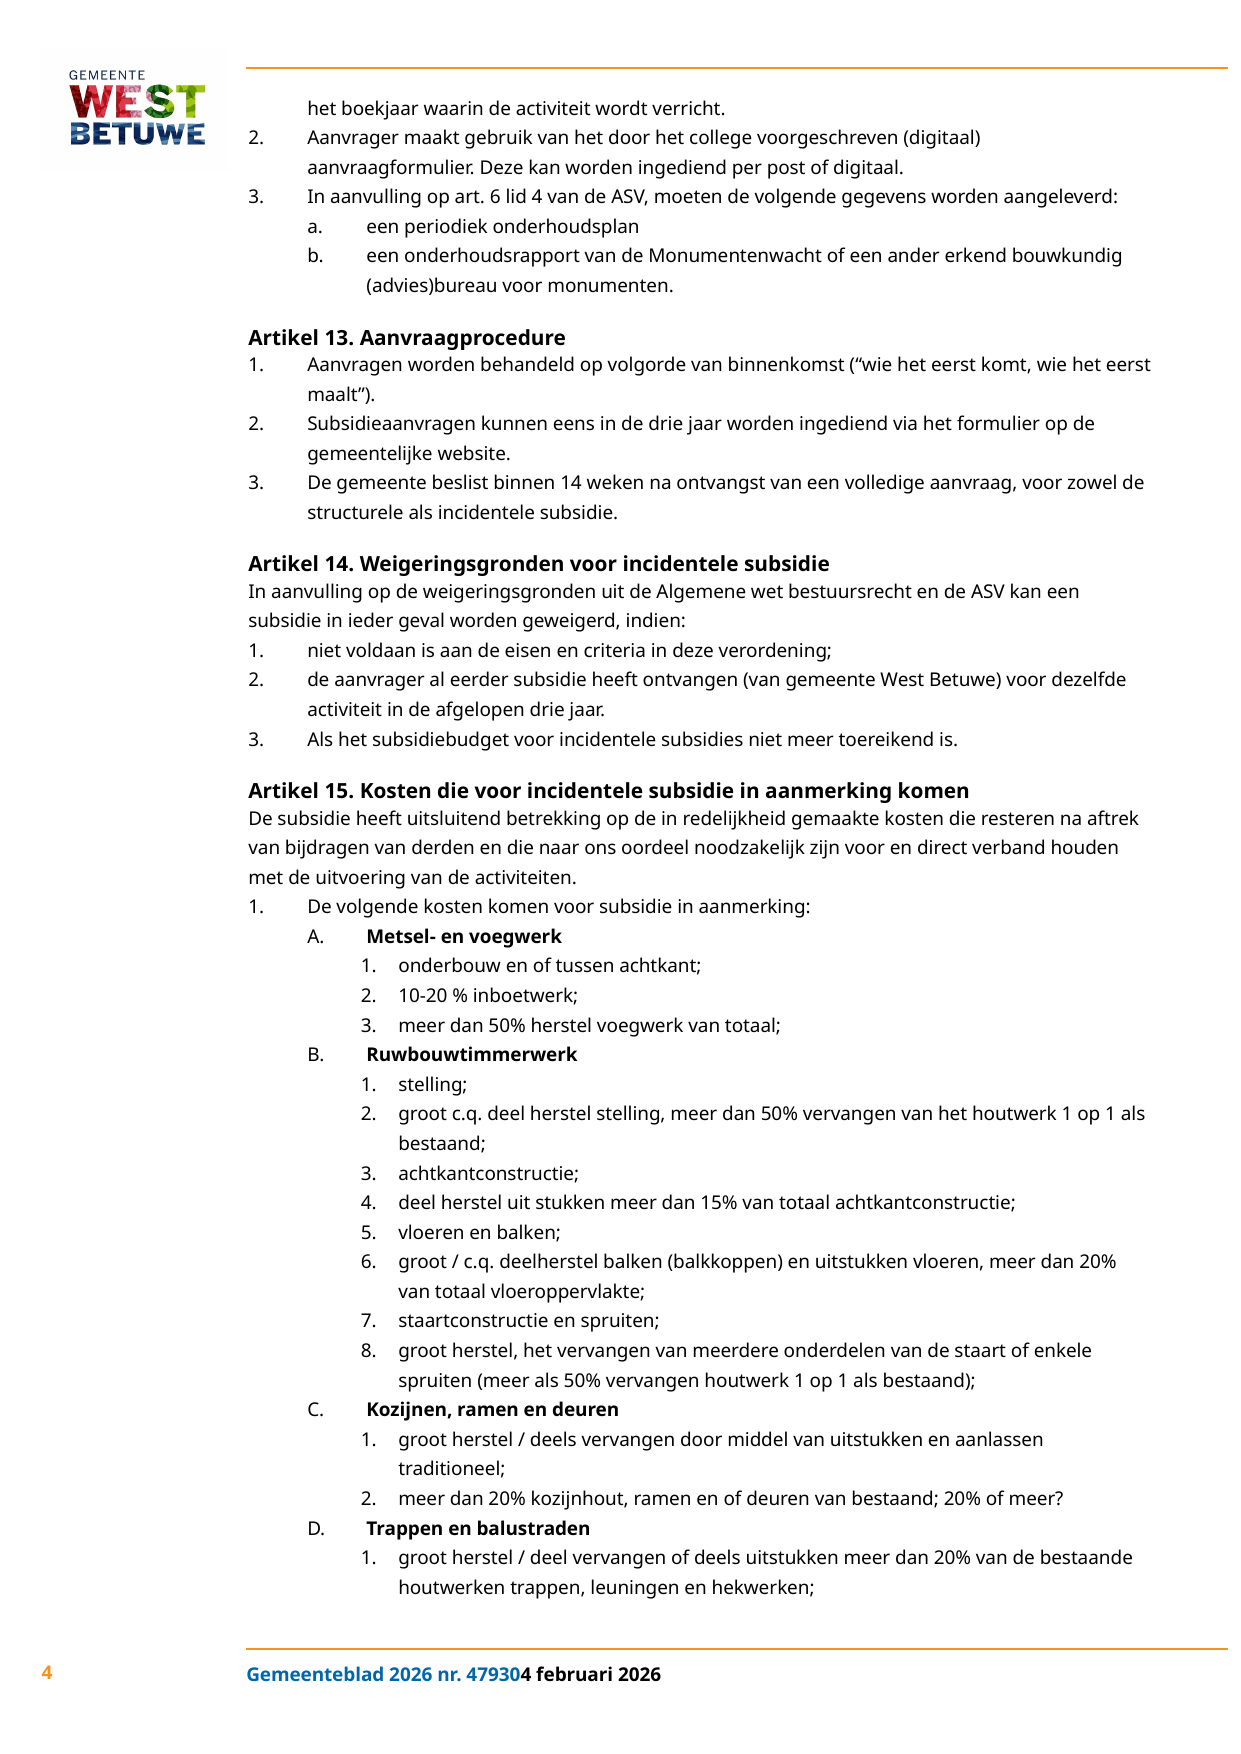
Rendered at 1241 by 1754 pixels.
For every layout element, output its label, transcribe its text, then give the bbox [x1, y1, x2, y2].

list De gemeente beslist binnen 14 weken na ontvangst van een volledige aanvraag, voor zowel de structurele als incidentele subsidie. [248, 469, 1152, 525]
list vloeren en balken; [361, 1219, 1152, 1244]
list Subsidieaanvragen kunnen eens in de drie jaar worden ingediend via het formulier op de gemeentelijke website. [248, 410, 1152, 466]
list onderbouw en of tussen achtkant; [361, 953, 1152, 978]
list deel herstel uit stukken meer dan 15% van totaal achtkantconstructie; [361, 1189, 1152, 1215]
list groot herstel / deels vervangen door middel van uitstukken en aanlassen traditioneel; [361, 1426, 1152, 1481]
list 10-20 % inboetwerk; [361, 982, 1152, 1008]
list een periodiek onderhoudsplan [307, 213, 1152, 239]
list Ruwbouwtimmerwerk [307, 1041, 1152, 1067]
list groot herstel / deel vervangen of deels uitstukken meer dan 20% van de bestaande houtwerken trappen, leuningen en hekwerken; [361, 1544, 1152, 1599]
list In aanvulling op art. 6 lid 4 van de ASV, moeten de volgende gegevens worden aangeleverd: [248, 183, 1152, 209]
list De volgende kosten komen voor subsidie in aanmerking: [248, 893, 1152, 919]
list Aanvrager maakt gebruik van het door het college voorgeschreven (digitaal) aanvraagformulier. Deze kan worden ingediend per post of digitaal. [248, 124, 1152, 180]
text In aanvulling op de weigeringsgronden uit de Algemene wet bestuursrecht en de ASV kan een subsidie in ieder geval worden geweigerd, indien: [248, 578, 1152, 633]
list Als het subsidiebudget voor incidentele subsidies niet meer toereikend is. [248, 726, 1152, 752]
list een onderhoudsrapport van de Monumentenwacht of een ander erkend bouwkundig (advies)bureau voor monumenten. [307, 243, 1152, 298]
list stelling; [361, 1071, 1152, 1097]
list groot herstel, het vervangen van meerdere onderdelen van de staart of enkele spruiten (meer als 50% vervangen houtwerk 1 op 1 als bestaand); [361, 1337, 1152, 1392]
list meer dan 50% herstel voegwerk van totaal; [361, 1012, 1152, 1037]
picture [41, 47, 231, 172]
list achtkantconstructie; [361, 1160, 1152, 1185]
list Metsel- en voegwerk [307, 923, 1152, 949]
text Artikel 13. Aanvraagprocedure [248, 323, 1152, 351]
text De subsidie heeft uitsluitend betrekking op de in redelijkheid gemaakte kosten die resteren na aftrek van bijdragen van derden en die naar ons oordeel noodzakelijk zijn voor en direct verband houden met de uitvoering van de activiteiten. [248, 805, 1152, 889]
text Artikel 14. Weigeringsgronden voor incidentele subsidie [248, 549, 1152, 578]
list niet voldaan is aan de eisen en criteria in deze verordening; [248, 637, 1152, 663]
list Trappen en balustraden [307, 1515, 1152, 1540]
list het boekjaar waarin de activiteit wordt verricht. [248, 95, 1152, 121]
list staartconstructie en spruiten; [361, 1308, 1152, 1333]
text Artikel 15. Kosten die voor incidentele subsidie in aanmerking komen [248, 776, 1152, 805]
list Aanvragen worden behandeld op volgorde van binnenkomst (“wie het eerst komt, wie het eerst maalt”). [248, 351, 1152, 406]
list de aanvrager al eerder subsidie heeft ontvangen (van gemeente West Betuwe) voor dezelfde activiteit in de afgelopen drie jaar. [248, 667, 1152, 722]
list Kozijnen, ramen en deuren [307, 1396, 1152, 1422]
list meer dan 20% kozijnhout, ramen en of deuren van bestaand; 20% of meer? [361, 1485, 1152, 1511]
list groot / c.q. deelherstel balken (balkkoppen) en uitstukken vloeren, meer dan 20% van totaal vloeroppervlakte; [361, 1248, 1152, 1304]
list groot c.q. deel herstel stelling, meer dan 50% vervangen van het houtwerk 1 op 1 als bestaand; [361, 1101, 1152, 1156]
